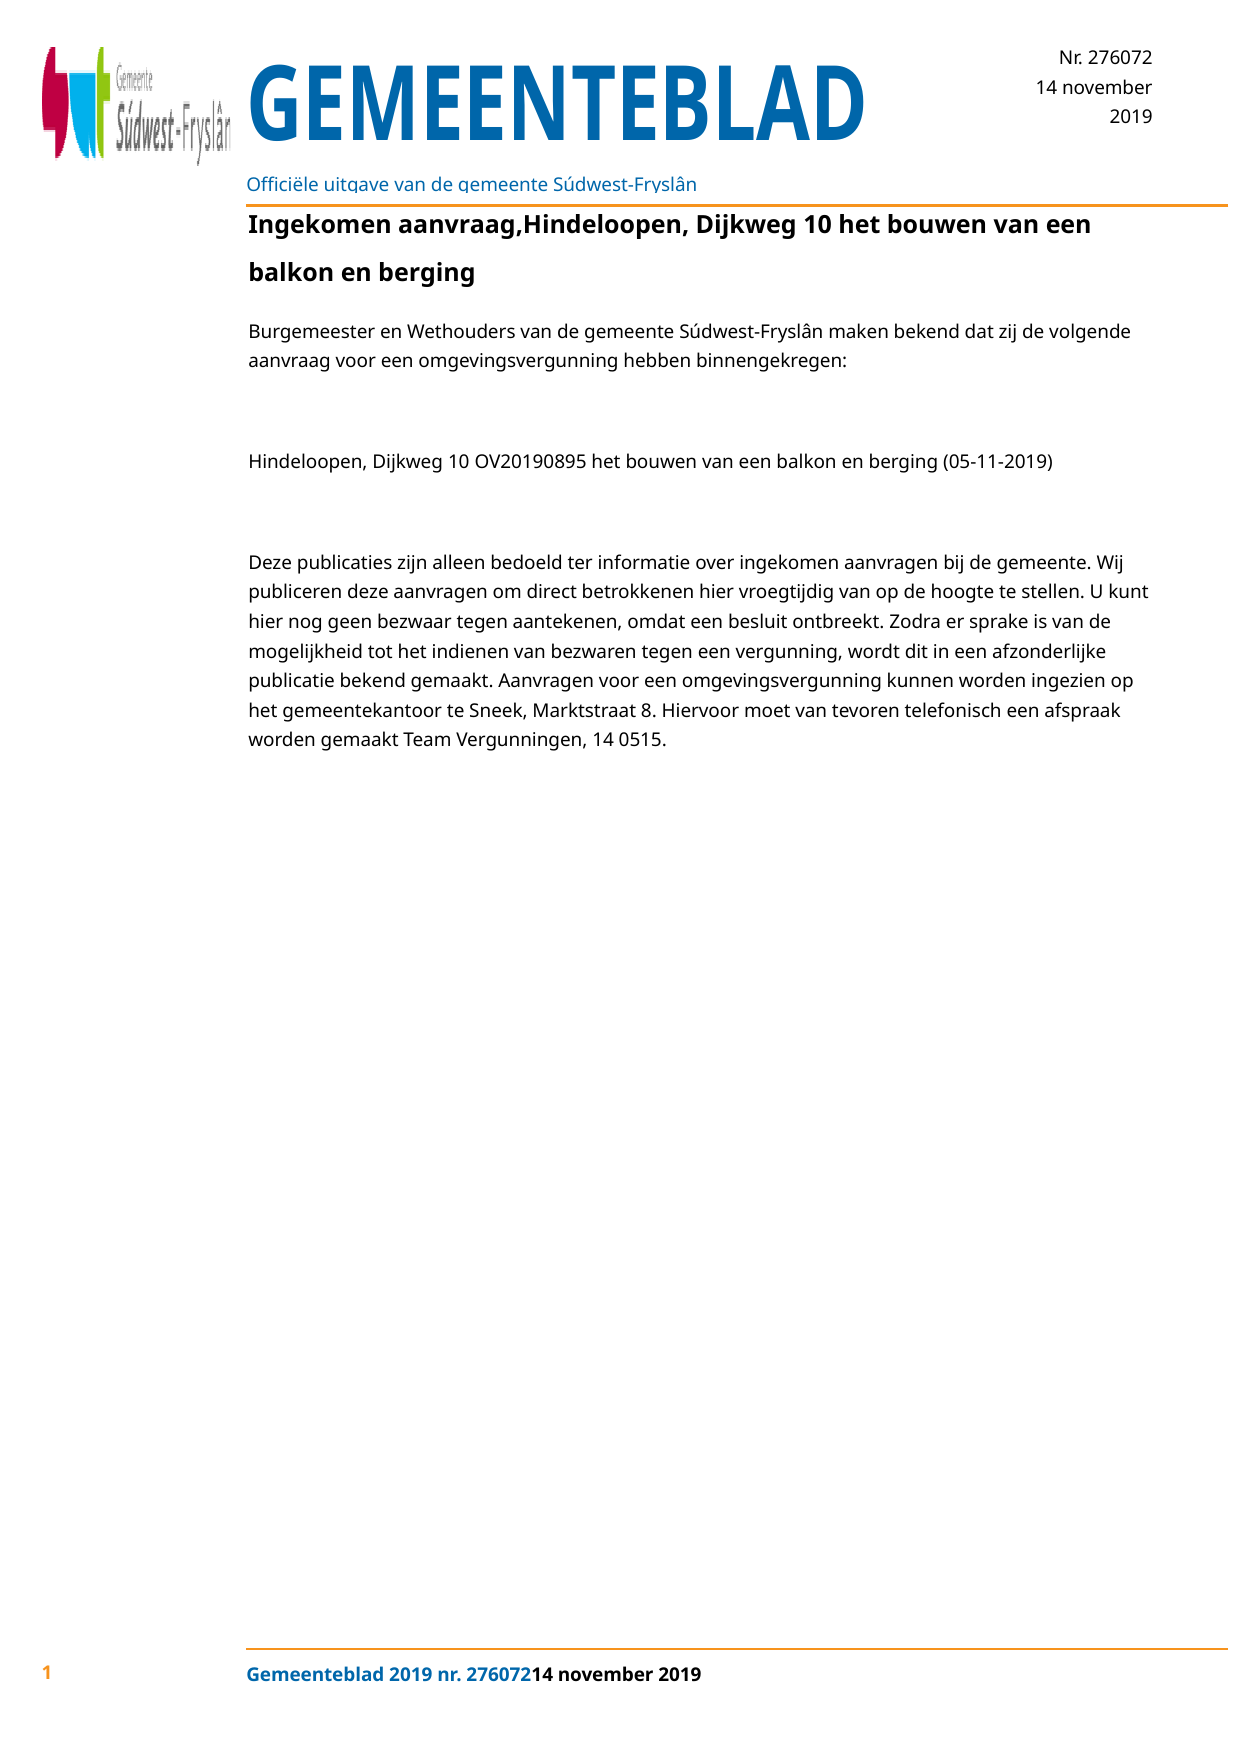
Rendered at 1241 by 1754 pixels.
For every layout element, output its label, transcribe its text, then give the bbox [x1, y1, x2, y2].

picture [41, 47, 231, 172]
text Burgemeester en Wethouders van de gemeente Súdwest-Fryslân maken bekend dat zij de volgende aanvraag voor een omgevingsvergunning hebben binnengekregen: [248, 318, 1152, 373]
text Hindeloopen, Dijkweg 10 OV20190895 het bouwen van een balkon en berging (05-11-2019) [248, 448, 1152, 474]
text Deze publicaties zijn alleen bedoeld ter informatie over ingekomen aanvragen bij de gemeente. Wij publiceren deze aanvragen om direct betrokkenen hier vroegtijdig van op de hoogte te stellen. U kunt hier nog geen bezwaar tegen aantekenen, omdat een besluit ontbreekt. Zodra er sprake is van de mogelijkheid tot het indienen van bezwaren tegen een vergunning, wordt dit in een afzonderlijke publicatie bekend gemaakt. Aanvragen voor een omgevingsvergunning kunnen worden ingezien op het gemeentekantoor te Sneek, Marktstraat 8. Hiervoor moet van tevoren telefonisch een afspraak worden gemaakt Team Vergunningen, 14 0515. [248, 549, 1152, 752]
text Ingekomen aanvraag,Hindeloopen, Dijkweg 10 het bouwen van een balkon en berging [248, 207, 1152, 288]
